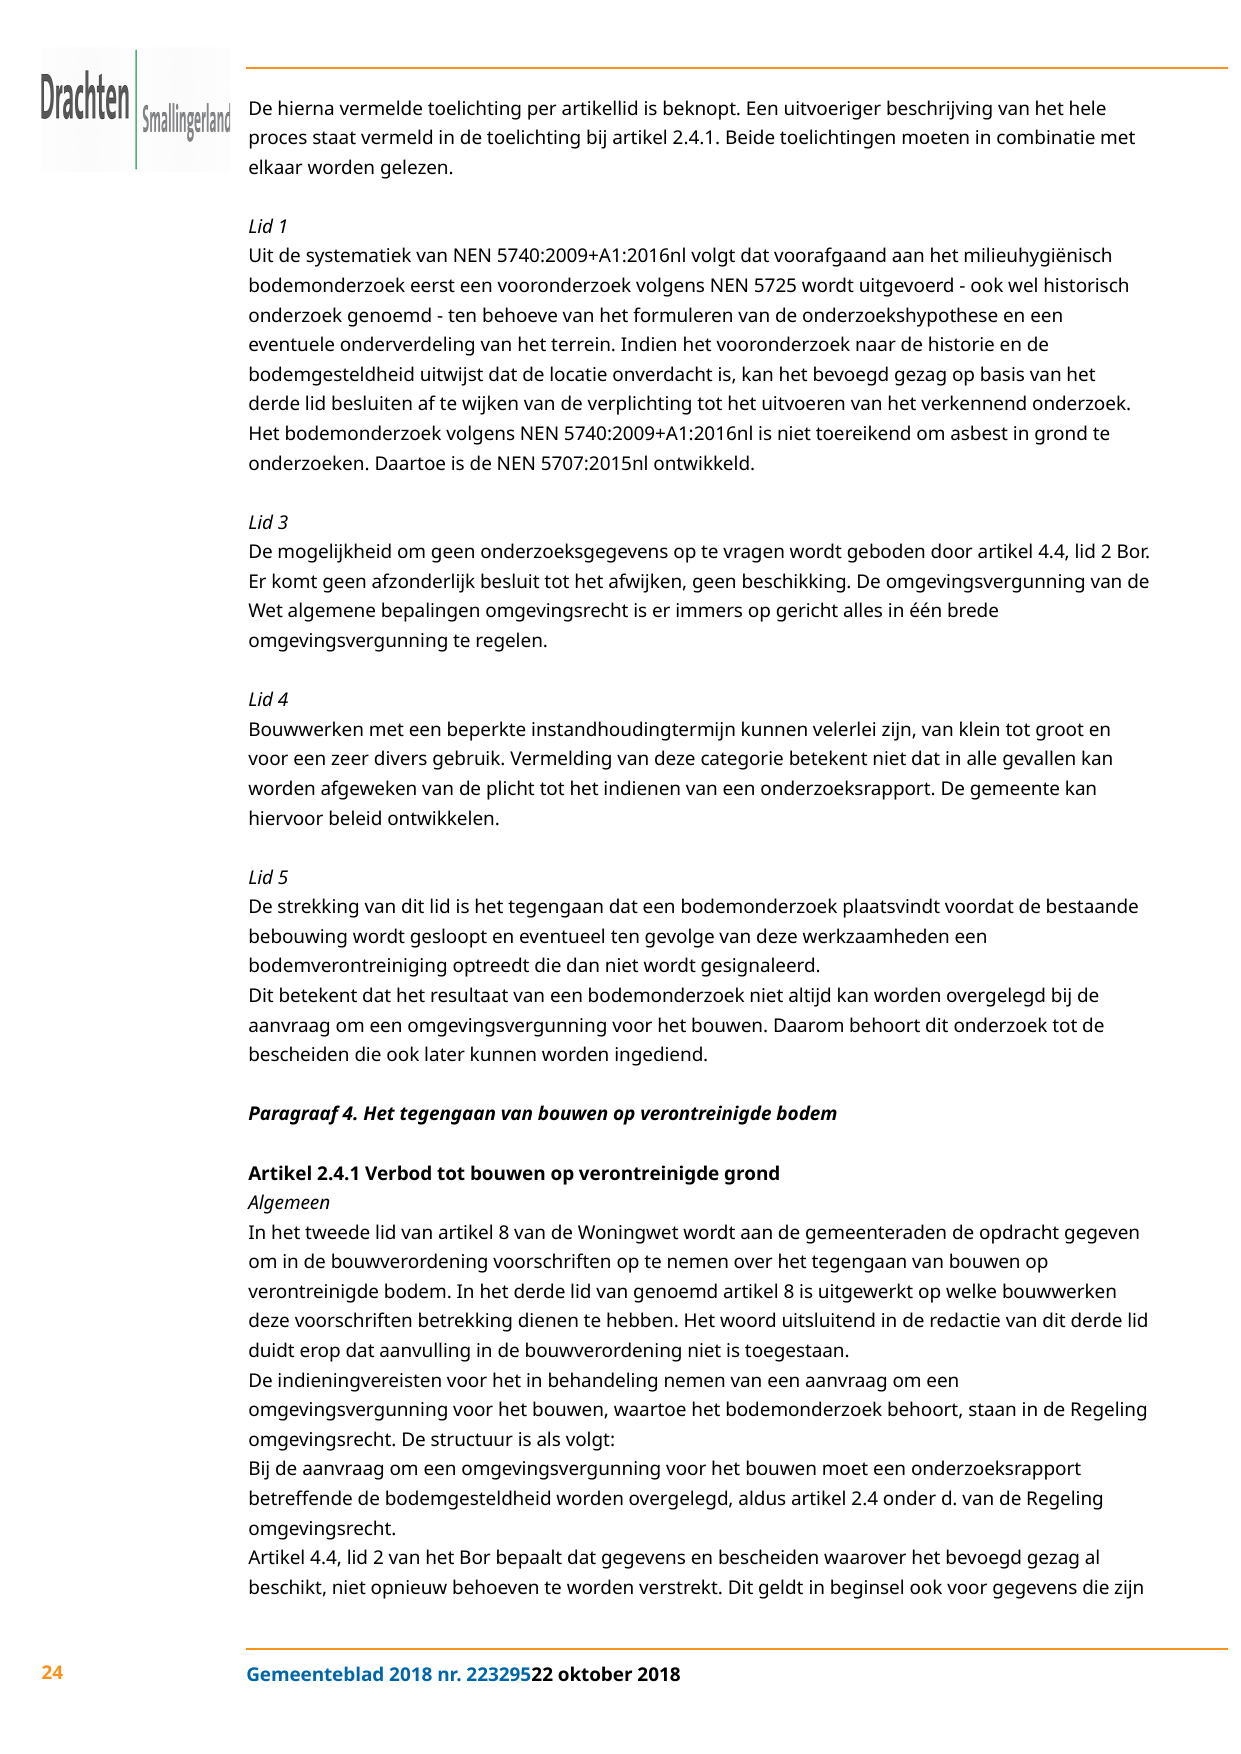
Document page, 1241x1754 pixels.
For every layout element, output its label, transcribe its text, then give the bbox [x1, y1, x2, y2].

picture [41, 47, 231, 172]
text Artikel 2.4.1 Verbod tot bouwen op verontreinigde grond [248, 1160, 1152, 1186]
text Lid 5 [248, 864, 1152, 890]
text Lid 1 [248, 213, 1152, 239]
text Algemeen [248, 1189, 1152, 1215]
text In het tweede lid van artikel 8 van de Woningwet wordt aan de gemeenteraden de opdracht gegeven om in de bouwverordening voorschriften op te nemen over het tegengaan van bouwen op verontreinigde bodem. In het derde lid van genoemd artikel 8 is uitgewerkt op welke bouwwerken deze voorschriften betrekking dienen te hebben. Het woord uitsluitend in de redactie van dit derde lid duidt erop dat aanvulling in de bouwverordening niet is toegestaan. [248, 1219, 1152, 1363]
text Uit de systematiek van NEN 5740:2009+A1:2016nl volgt dat voorafgaand aan het milieuhygiënisch bodemonderzoek eerst een vooronderzoek volgens NEN 5725 wordt uitgevoerd - ook wel historisch onderzoek genoemd - ten behoeve van het formuleren van de onderzoekshypothese en een eventuele onderverdeling van het terrein. Indien het vooronderzoek naar de historie en de bodemgesteldheid uitwijst dat de locatie onverdacht is, kan het bevoegd gezag op basis van het derde lid besluiten af te wijken van de verplichting tot het uitvoeren van het verkennend onderzoek. Het bodemonderzoek volgens NEN 5740:2009+A1:2016nl is niet toereikend om asbest in grond te onderzoeken. Daartoe is de NEN 5707:2015nl ontwikkeld. [248, 243, 1152, 476]
text Artikel 4.4, lid 2 van het Bor bepaalt dat gegevens en bescheiden waarover het bevoegd gezag al beschikt, niet opnieuw behoeven te worden verstrekt. Dit geldt in beginsel ook voor gegevens die zijn [248, 1544, 1152, 1600]
text De mogelijkheid om geen onderzoeksgegevens op te vragen wordt geboden door artikel 4.4, lid 2 Bor. Er komt geen afzonderlijk besluit tot het afwijken, geen beschikking. De omgevingsvergunning van de Wet algemene bepalingen omgevingsrecht is er immers op gericht alles in één brede omgevingsvergunning te regelen. [248, 538, 1152, 653]
text Lid 4 [248, 686, 1152, 712]
text De strekking van dit lid is het tegengaan dat een bodemonderzoek plaatsvindt voordat de bestaande bebouwing wordt gesloopt en eventueel ten gevolge van deze werkzaamheden een bodemverontreiniging optreedt die dan niet wordt gesignaleerd. [248, 893, 1152, 978]
text De hierna vermelde toelichting per artikellid is beknopt. Een uitvoeriger beschrijving van het hele proces staat vermeld in de toelichting bij artikel 2.4.1. Beide toelichtingen moeten in combinatie met elkaar worden gelezen. [248, 95, 1152, 180]
text Paragraaf 4. Het tegengaan van bouwen op verontreinigde bodem [248, 1101, 1152, 1126]
text De indieningvereisten voor het in behandeling nemen van een aanvraag om een omgevingsvergunning voor het bouwen, waartoe het bodemonderzoek behoort, staan in de Regeling omgevingsrecht. De structuur is als volgt: [248, 1367, 1152, 1452]
text Bij de aanvraag om een omgevingsvergunning voor het bouwen moet een onderzoeksrapport betreffende de bodemgesteldheid worden overgelegd, aldus artikel 2.4 onder d. van de Regeling omgevingsrecht. [248, 1456, 1152, 1541]
text Bouwwerken met een beperkte instandhoudingtermijn kunnen velerlei zijn, van klein tot groot en voor een zeer divers gebruik. Vermelding van deze categorie betekent niet dat in alle gevallen kan worden afgeweken van de plicht tot het indienen van een onderzoeksrapport. De gemeente kan hiervoor beleid ontwikkelen. [248, 716, 1152, 831]
text Dit betekent dat het resultaat van een bodemonderzoek niet altijd kan worden overgelegd bij de aanvraag om een omgevingsvergunning voor het bouwen. Daarom behoort dit onderzoek tot de bescheiden die ook later kunnen worden ingediend. [248, 982, 1152, 1067]
text Lid 3 [248, 509, 1152, 535]
